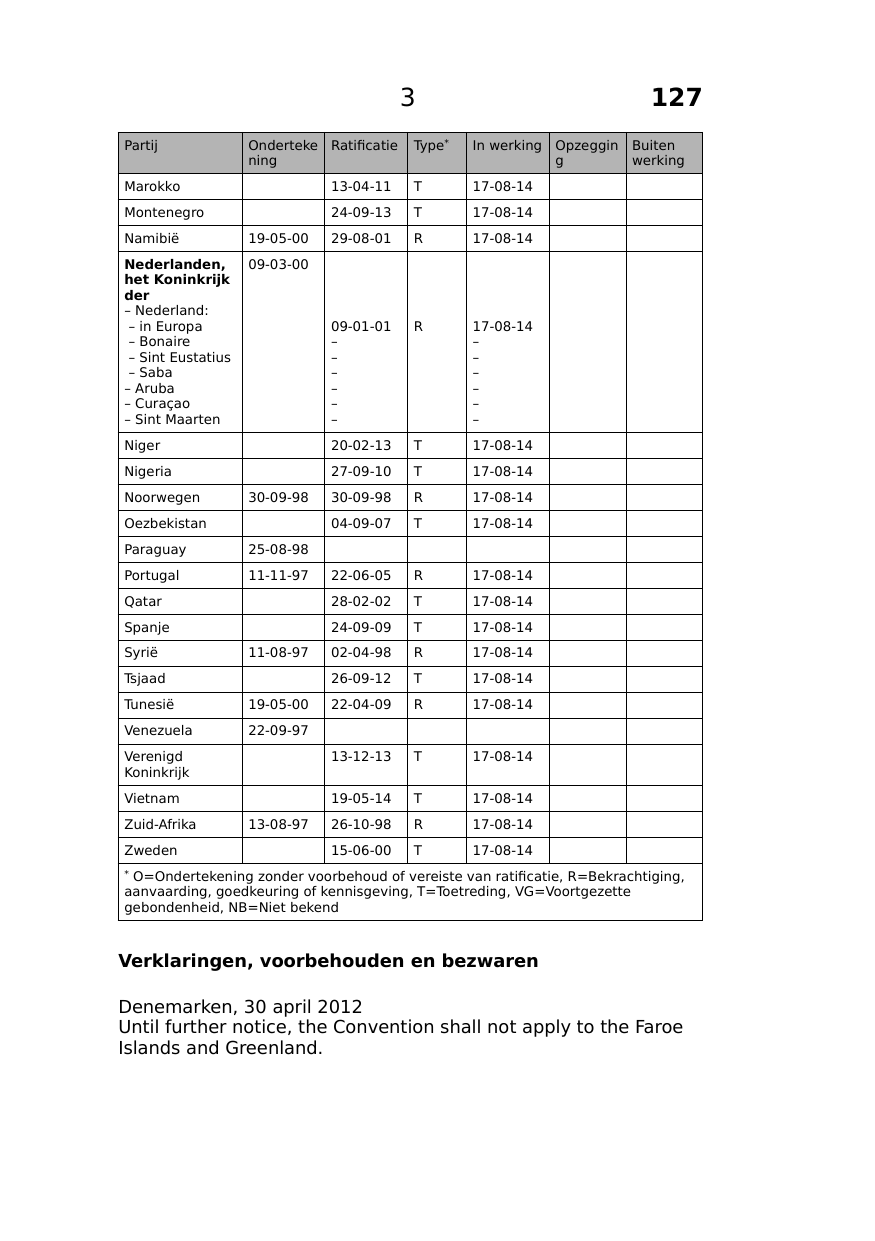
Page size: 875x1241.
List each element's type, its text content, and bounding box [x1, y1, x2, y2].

table_cell – [467, 412, 549, 432]
table_cell [243, 319, 324, 334]
table_cell [243, 459, 324, 484]
table_cell [627, 226, 702, 251]
table_cell – [325, 335, 407, 350]
table_cell 17-08-14 [467, 459, 549, 484]
table_cell [408, 397, 466, 412]
table_cell 26-09-12 [325, 667, 407, 692]
table_cell Qatar [119, 589, 242, 614]
table_cell [627, 812, 702, 837]
table_cell [408, 304, 466, 319]
table_cell [550, 174, 626, 199]
table_cell 17-08-14 [467, 563, 549, 588]
table_cell Tunesië [119, 693, 242, 718]
subtitle Verklaringen, voorbehouden en bezwaren [118, 951, 703, 972]
table_cell [243, 589, 324, 614]
table_cell [325, 252, 407, 303]
table_cell [243, 397, 324, 412]
table_cell 09-03-00 [243, 252, 324, 303]
table_cell Spanje [119, 615, 242, 640]
table_cell 20-02-13 [325, 433, 407, 458]
table_cell [627, 641, 702, 666]
table_cell [550, 433, 626, 458]
table_cell [550, 304, 626, 319]
table_cell 28-02-02 [325, 589, 407, 614]
table_cell 17-08-14 [467, 433, 549, 458]
table_cell [627, 589, 702, 614]
table_cell [408, 537, 466, 562]
table_cell [627, 412, 702, 432]
table_cell T [408, 511, 466, 536]
table_cell [627, 485, 702, 510]
table_cell R [408, 563, 466, 588]
table_cell – [467, 397, 549, 412]
table_cell 11-08-97 [243, 641, 324, 666]
table_cell [627, 537, 702, 562]
table_cell – Nederland: [119, 304, 242, 319]
table_cell – [325, 381, 407, 397]
table_cell [550, 485, 626, 510]
table_cell – [325, 366, 407, 381]
table_cell 26-10-98 [325, 812, 407, 837]
table_cell [550, 537, 626, 562]
table_cell T [408, 615, 466, 640]
table_header Partij [119, 133, 242, 173]
table_cell [550, 745, 626, 785]
table_cell Niger [119, 433, 242, 458]
table_cell Marokko [119, 174, 242, 199]
table_cell [550, 563, 626, 588]
table_cell [627, 433, 702, 458]
table_cell 17-08-14 [467, 511, 549, 536]
table_cell [550, 335, 626, 350]
table_cell 17-08-14 [467, 226, 549, 251]
table_cell – [325, 412, 407, 432]
table_cell 17-08-14 [467, 589, 549, 614]
table_cell [550, 252, 626, 303]
table_cell 17-08-14 [467, 200, 549, 225]
table_cell 17-08-14 [467, 615, 549, 640]
table_cell Portugal [119, 563, 242, 588]
table_cell T [408, 667, 466, 692]
table_cell R [408, 693, 466, 718]
table_cell 17-08-14 [467, 693, 549, 718]
table_cell T [408, 786, 466, 811]
table_cell [408, 366, 466, 381]
table_cell [408, 381, 466, 397]
table_cell [243, 304, 324, 319]
table_cell 13-12-13 [325, 745, 407, 785]
table_header Opzegging [550, 133, 626, 173]
table_cell – [467, 335, 549, 350]
table_cell [550, 200, 626, 225]
table_cell [408, 350, 466, 366]
table_cell [627, 366, 702, 381]
table_cell [627, 319, 702, 334]
table_cell – Bonaire [119, 335, 242, 350]
table_cell Venezuela [119, 719, 242, 743]
table_cell [325, 719, 407, 743]
table_cell [467, 719, 549, 743]
table_cell [627, 667, 702, 692]
table_cell Paraguay [119, 537, 242, 562]
table_cell R [408, 319, 466, 334]
table_cell [408, 719, 466, 743]
table_cell [408, 335, 466, 350]
table_cell 13-04-11 [325, 174, 407, 199]
table_cell 09-01-01 [325, 319, 407, 334]
table_cell Vietnam [119, 786, 242, 811]
table_cell 19-05-00 [243, 693, 324, 718]
table_cell 17-08-14 [467, 786, 549, 811]
table_cell Oezbekistan [119, 511, 242, 536]
table_cell [627, 615, 702, 640]
table_cell [243, 667, 324, 692]
table_cell [243, 511, 324, 536]
table_cell [550, 381, 626, 397]
table_header Ratificatie [325, 133, 407, 173]
table_cell [627, 786, 702, 811]
table_cell [243, 200, 324, 225]
table_cell 22-04-09 [325, 693, 407, 718]
table_cell [627, 563, 702, 588]
table_cell [627, 200, 702, 225]
table_cell [627, 174, 702, 199]
table_cell [550, 719, 626, 743]
table_cell 22-06-05 [325, 563, 407, 588]
table_cell [467, 537, 549, 562]
table_cell [627, 459, 702, 484]
table_cell 04-09-07 [325, 511, 407, 536]
table_cell * O=Ondertekening zonder voorbehoud of vereiste van ratificatie, R=Bekrachtiging, aanvaarding, goedkeuring of kennisgeving, T=Toetreding, VG=Voortgezette gebondenheid, NB=Niet bekend [119, 864, 702, 920]
table_cell [627, 381, 702, 397]
table_cell 13-08-97 [243, 812, 324, 837]
table_cell [627, 304, 702, 319]
table_cell 19-05-14 [325, 786, 407, 811]
table_cell [550, 589, 626, 614]
table_cell T [408, 745, 466, 785]
table_cell [408, 252, 466, 303]
table_cell T [408, 174, 466, 199]
table_cell 17-08-14 [467, 319, 549, 334]
table_cell 27-09-10 [325, 459, 407, 484]
table_cell 17-08-14 [467, 667, 549, 692]
table_cell [550, 319, 626, 334]
table_cell – [325, 397, 407, 412]
table_header Type* [408, 133, 466, 173]
table_cell 17-08-14 [467, 485, 549, 510]
table_cell 17-08-14 [467, 838, 549, 863]
table_cell [627, 335, 702, 350]
table_cell Nigeria [119, 459, 242, 484]
table_cell [243, 381, 324, 397]
table_cell [325, 304, 407, 319]
table_cell [550, 786, 626, 811]
table_cell Nederlanden, het Koninkrijk der [119, 252, 242, 303]
table_cell Tsjaad [119, 667, 242, 692]
table_cell – [325, 350, 407, 366]
table_cell 11-11-97 [243, 563, 324, 588]
table_cell [550, 226, 626, 251]
table_cell 17-08-14 [467, 641, 549, 666]
table_cell [243, 366, 324, 381]
table_cell [243, 335, 324, 350]
table_cell T [408, 838, 466, 863]
table_cell [550, 366, 626, 381]
table_cell [627, 350, 702, 366]
table_cell [550, 459, 626, 484]
table_cell [627, 252, 702, 303]
table_cell [243, 745, 324, 785]
table_cell R [408, 641, 466, 666]
table_header In werking [467, 133, 549, 173]
table_cell [243, 433, 324, 458]
table_cell – Sint Eustatius [119, 350, 242, 366]
table_cell 17-08-14 [467, 812, 549, 837]
table_cell [243, 174, 324, 199]
table_cell – Saba [119, 366, 242, 381]
table_cell – [467, 350, 549, 366]
table_cell [550, 667, 626, 692]
text Denemarken, 30 april 2012 [118, 997, 703, 1017]
table_cell T [408, 459, 466, 484]
table_cell T [408, 433, 466, 458]
table_cell [627, 693, 702, 718]
table_cell Verenigd Koninkrijk [119, 745, 242, 785]
table_cell [627, 719, 702, 743]
table_cell [550, 812, 626, 837]
table_cell T [408, 200, 466, 225]
table_cell Montenegro [119, 200, 242, 225]
table_cell [627, 745, 702, 785]
table_cell [325, 537, 407, 562]
table_cell – Sint Maarten [119, 412, 242, 432]
table_cell 29-08-01 [325, 226, 407, 251]
table_cell [550, 693, 626, 718]
table_cell – Aruba [119, 381, 242, 397]
table_cell [243, 412, 324, 432]
table_cell – in Europa [119, 319, 242, 334]
table_cell – Curaçao [119, 397, 242, 412]
table_cell [243, 786, 324, 811]
table_cell R [408, 812, 466, 837]
table_cell [550, 350, 626, 366]
table_cell Namibië [119, 226, 242, 251]
table_cell R [408, 485, 466, 510]
table_cell [550, 511, 626, 536]
table_cell 25-08-98 [243, 537, 324, 562]
table_cell Noorwegen [119, 485, 242, 510]
table_cell [467, 252, 549, 303]
table_cell [243, 615, 324, 640]
table_cell Syrië [119, 641, 242, 666]
table_cell 19-05-00 [243, 226, 324, 251]
table_cell [550, 641, 626, 666]
table_cell – [467, 366, 549, 381]
table_cell 15-06-00 [325, 838, 407, 863]
table_cell T [408, 589, 466, 614]
table_cell R [408, 226, 466, 251]
table_header Ondertekening [243, 133, 324, 173]
table_cell [627, 838, 702, 863]
table_header Buiten werking [627, 133, 702, 173]
table_cell 30-09-98 [243, 485, 324, 510]
table_cell 24-09-09 [325, 615, 407, 640]
text Until further notice, the Convention shall not apply to the Faroe Islands and Greenland. [118, 1017, 703, 1059]
table_cell Zuid-Afrika [119, 812, 242, 837]
table_cell Zweden [119, 838, 242, 863]
table_cell [627, 511, 702, 536]
table_cell [467, 304, 549, 319]
table_cell [408, 412, 466, 432]
table_cell [243, 350, 324, 366]
table_cell [550, 838, 626, 863]
table_cell 22-09-97 [243, 719, 324, 743]
table_cell [550, 397, 626, 412]
table_cell [550, 615, 626, 640]
table_cell [627, 397, 702, 412]
table_cell 30-09-98 [325, 485, 407, 510]
table_cell 02-04-98 [325, 641, 407, 666]
table_cell – [467, 381, 549, 397]
table_cell [550, 412, 626, 432]
table_cell [243, 838, 324, 863]
table_cell 17-08-14 [467, 745, 549, 785]
table_cell 17-08-14 [467, 174, 549, 199]
table_cell 24-09-13 [325, 200, 407, 225]
